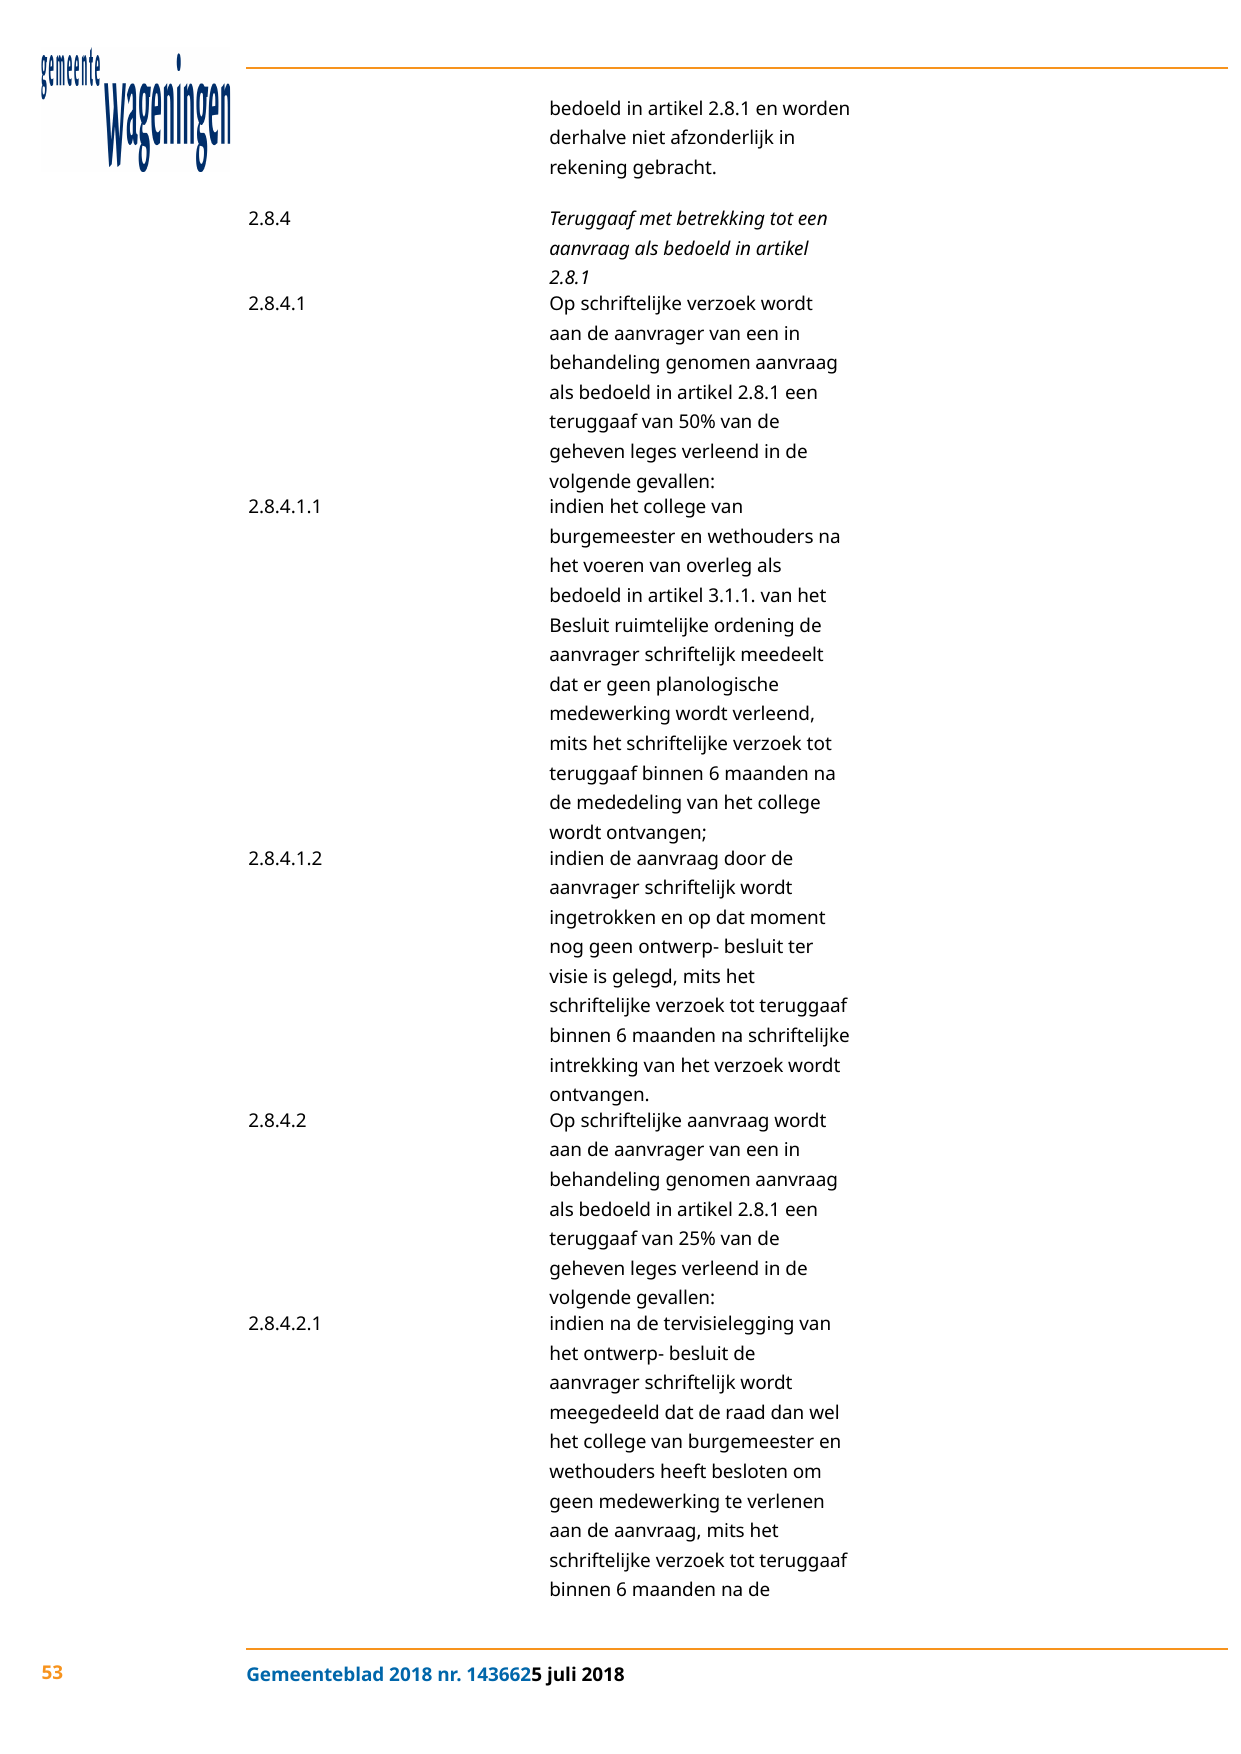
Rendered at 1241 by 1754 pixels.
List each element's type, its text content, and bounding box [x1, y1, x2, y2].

table_cell [850, 205, 1152, 290]
table_cell [549, 180, 850, 205]
table_cell [850, 1310, 1152, 1602]
table_cell [850, 180, 1152, 205]
table_cell Op schriftelijke verzoek wordt aan de aanvrager van een in behandeling genomen aanvraag als bedoeld in artikel 2.8.1 een teruggaaf van 50% van de geheven leges verleend in de volgende gevallen: [549, 290, 850, 493]
table_cell Teruggaaf met betrekking tot een aanvraag als bedoeld in artikel 2.8.1 [549, 205, 850, 290]
table_cell [248, 180, 549, 205]
table_cell 2.8.4.2 [248, 1107, 549, 1310]
table_cell [850, 494, 1152, 845]
picture [41, 47, 231, 172]
table_cell 2.8.4.1.2 [248, 845, 549, 1107]
table_cell indien het college van burgemeester en wethouders na het voeren van overleg als bedoeld in artikel 3.1.1. van het Besluit ruimtelijke ordening de aanvrager schriftelijk meedeelt dat er geen planologische medewerking wordt verleend, mits het schriftelijke verzoek tot teruggaaf binnen 6 maanden na de mededeling van het college wordt ontvangen; [549, 494, 850, 845]
table_cell [248, 95, 549, 180]
table_cell 2.8.4.1 [248, 290, 549, 493]
table_cell bedoeld in artikel 2.8.1 en worden derhalve niet afzonderlijk in rekening gebracht. [549, 95, 850, 180]
table_cell 2.8.4.2.1 [248, 1310, 549, 1602]
table_cell indien na de tervisielegging van het ontwerp- besluit de aanvrager schriftelijk wordt meegedeeld dat de raad dan wel het college van burgemeester en wethouders heeft besloten om geen medewerking te verlenen aan de aanvraag, mits het schriftelijke verzoek tot teruggaaf binnen 6 maanden na de [549, 1310, 850, 1602]
table_cell Op schriftelijke aanvraag wordt aan de aanvrager van een in behandeling genomen aanvraag als bedoeld in artikel 2.8.1 een teruggaaf van 25% van de geheven leges verleend in de volgende gevallen: [549, 1107, 850, 1310]
table_cell [850, 1107, 1152, 1310]
table_cell [850, 290, 1152, 493]
table_cell [850, 845, 1152, 1107]
table_cell 2.8.4 [248, 205, 549, 290]
table_cell [850, 95, 1152, 180]
table_cell 2.8.4.1.1 [248, 494, 549, 845]
table_cell indien de aanvraag door de aanvrager schriftelijk wordt ingetrokken en op dat moment nog geen ontwerp- besluit ter visie is gelegd, mits het schriftelijke verzoek tot teruggaaf binnen 6 maanden na schriftelijke intrekking van het verzoek wordt ontvangen. [549, 845, 850, 1107]
